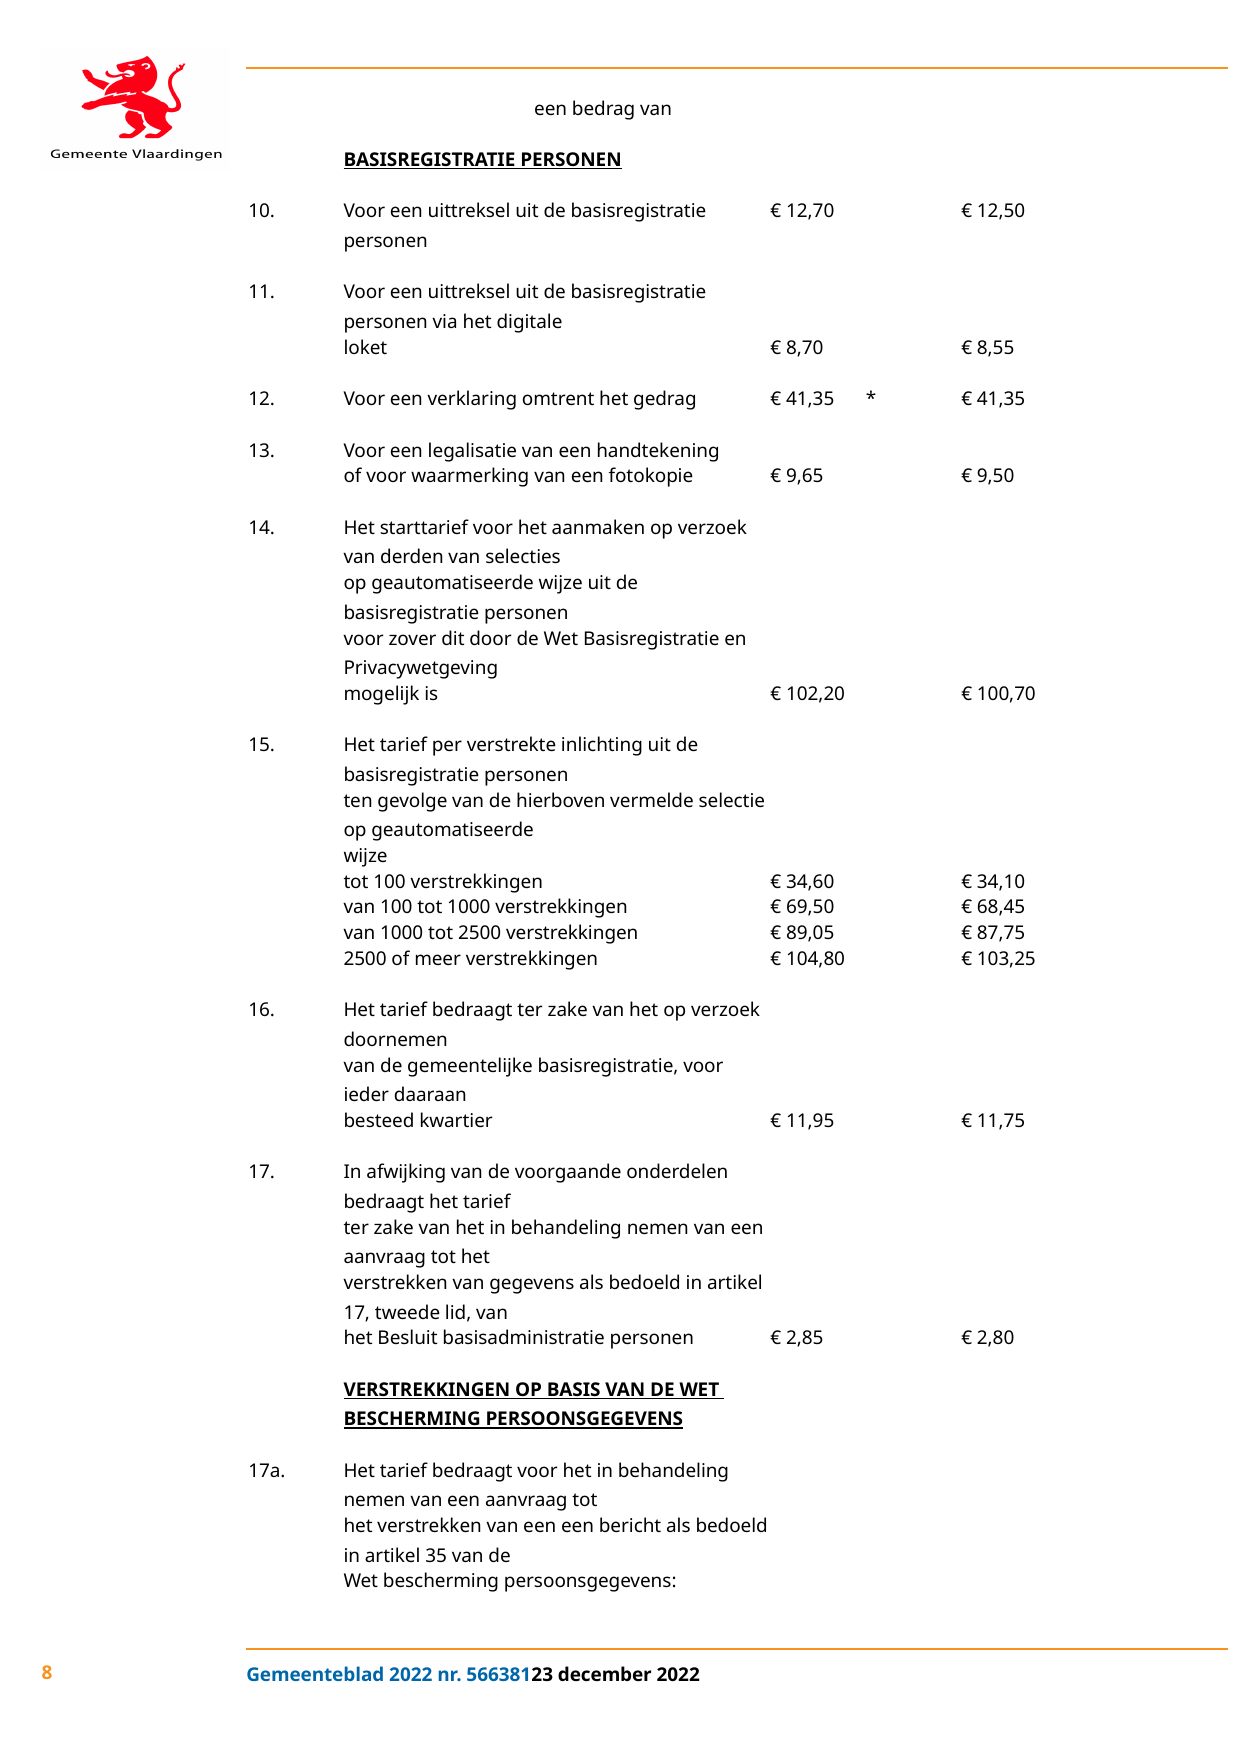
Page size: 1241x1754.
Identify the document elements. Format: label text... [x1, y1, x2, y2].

table_cell [770, 1431, 866, 1457]
table_cell [248, 463, 343, 488]
table_cell [961, 411, 1056, 437]
table_cell [1056, 732, 1152, 787]
table_cell van 100 tot 1000 verstrekkingen [343, 894, 770, 919]
table_cell [534, 971, 770, 997]
table_cell [1056, 489, 1152, 514]
table_cell € 9,65 [770, 463, 866, 488]
table_cell [1056, 842, 1152, 868]
table_cell Voor een uittreksel uit de basisregistratie personen via het digitale [343, 279, 770, 334]
table_cell [770, 514, 866, 569]
table_cell [866, 437, 961, 463]
table_cell [1056, 680, 1152, 706]
table_cell [866, 787, 961, 842]
table_cell € 41,35 [770, 386, 866, 411]
table_cell [1056, 360, 1152, 386]
table_cell [866, 945, 961, 971]
table_cell [770, 706, 866, 732]
table_cell [961, 1214, 1056, 1269]
table_cell 15. [248, 732, 343, 787]
table_cell € 89,05 [770, 919, 866, 945]
table_cell [248, 919, 343, 945]
table_cell [343, 360, 439, 386]
table_cell [866, 514, 961, 569]
table_cell [770, 787, 866, 842]
table_cell [961, 1376, 1056, 1431]
table_cell [866, 1107, 961, 1133]
table_cell [770, 570, 866, 625]
table_cell [961, 1457, 1056, 1512]
table_cell [1056, 1457, 1152, 1512]
table_cell € 2,85 [770, 1325, 866, 1350]
table_cell [866, 172, 961, 198]
table_cell [248, 787, 343, 842]
table_cell [770, 360, 866, 386]
table_cell [534, 172, 770, 198]
table_cell [534, 1133, 770, 1159]
table_cell € 8,55 [961, 334, 1056, 360]
table_cell het verstrekken van een een bericht als bedoeld in artikel 35 van de [343, 1513, 770, 1568]
table_cell [866, 146, 961, 172]
table_cell [961, 1159, 1056, 1214]
table_cell [961, 253, 1056, 279]
table_cell [866, 732, 961, 787]
table_cell [961, 279, 1056, 334]
table_cell [866, 894, 961, 919]
table_cell [248, 1431, 343, 1457]
table_cell [439, 1350, 534, 1376]
table_cell [770, 172, 866, 198]
table_cell [343, 971, 439, 997]
table_cell [770, 489, 866, 514]
table_cell [866, 1214, 961, 1269]
table_cell Het starttarief voor het aanmaken op verzoek van derden van selecties [343, 514, 770, 569]
table_cell [866, 570, 961, 625]
table_cell [534, 411, 770, 437]
table_cell [1056, 625, 1152, 680]
table_cell [1056, 706, 1152, 732]
table_cell [1056, 1568, 1152, 1593]
table_cell [248, 868, 343, 894]
table_cell [248, 1107, 343, 1133]
table_cell [961, 1568, 1056, 1593]
table_cell [248, 121, 343, 146]
table_cell [866, 121, 961, 146]
table_cell [1056, 1513, 1152, 1568]
table_cell [866, 868, 961, 894]
table_cell [248, 1376, 343, 1431]
table_cell € 12,70 [770, 198, 866, 253]
table_cell [248, 1325, 343, 1350]
table_cell 17a. [248, 1457, 343, 1512]
table_cell Wet bescherming persoonsgegevens: [343, 1568, 770, 1593]
table_cell [534, 1431, 770, 1457]
table_cell [866, 842, 961, 868]
table_cell [961, 1513, 1056, 1568]
table_cell [1056, 1052, 1152, 1107]
table_cell [439, 121, 534, 146]
table_cell [1056, 172, 1152, 198]
table_cell [1056, 146, 1152, 172]
table_cell [248, 253, 343, 279]
table_cell [439, 411, 534, 437]
table_cell [866, 1568, 961, 1593]
table_cell een bedrag van [534, 95, 770, 121]
table_cell wijze [343, 842, 770, 868]
table_cell € 34,60 [770, 868, 866, 894]
table_cell [866, 95, 961, 121]
table_cell ten gevolge van de hierboven vermelde selectie op geautomatiseerde [343, 787, 770, 842]
table_cell [961, 1052, 1056, 1107]
table_cell [866, 1376, 961, 1431]
table_cell [1056, 919, 1152, 945]
table_cell [1056, 279, 1152, 334]
table_cell [770, 732, 866, 787]
table_cell [1056, 463, 1152, 488]
table_cell [248, 146, 343, 172]
table_cell [961, 1431, 1056, 1457]
table_cell [248, 1133, 343, 1159]
table_cell [770, 625, 866, 680]
table_cell van 1000 tot 2500 verstrekkingen [343, 919, 770, 945]
table_cell [248, 360, 343, 386]
table_cell 17. [248, 1159, 343, 1214]
table_cell [961, 971, 1056, 997]
table_cell [1056, 945, 1152, 971]
table_cell [1056, 971, 1152, 997]
table_cell [961, 625, 1056, 680]
table_cell [248, 172, 343, 198]
table_cell € 104,80 [770, 945, 866, 971]
table_cell [1056, 1107, 1152, 1133]
table_cell [770, 437, 866, 463]
table_cell [866, 1052, 961, 1107]
table_cell VERSTREKKINGEN OP BASIS VAN DE WET BESCHERMING PERSOONSGEGEVENS [343, 1376, 770, 1431]
table_cell € 69,50 [770, 894, 866, 919]
table_cell 16. [248, 997, 343, 1052]
table_cell [1056, 386, 1152, 411]
table_cell [770, 95, 866, 121]
table_cell [1056, 997, 1152, 1052]
table_cell [866, 253, 961, 279]
table_cell € 100,70 [961, 680, 1056, 706]
table_cell [961, 732, 1056, 787]
table_cell [961, 1350, 1056, 1376]
table_cell [1056, 1376, 1152, 1431]
table_cell [770, 279, 866, 334]
table_cell [534, 253, 770, 279]
table_cell [343, 1350, 439, 1376]
table_cell [248, 706, 343, 732]
table_cell 13. [248, 437, 343, 463]
table_cell [866, 997, 961, 1052]
table_cell [961, 514, 1056, 569]
table_cell [770, 146, 866, 172]
table_cell [439, 1133, 534, 1159]
table_cell 12. [248, 386, 343, 411]
table_cell 11. [248, 279, 343, 334]
table_cell € 8,70 [770, 334, 866, 360]
table_cell [343, 121, 439, 146]
table_cell [439, 253, 534, 279]
table_cell [1056, 1269, 1152, 1324]
table_cell [248, 1214, 343, 1269]
table_cell [961, 787, 1056, 842]
table_cell [1056, 1325, 1152, 1350]
table_cell € 41,35 [961, 386, 1056, 411]
table_cell het Besluit basisadministratie personen [343, 1325, 770, 1350]
table_cell [961, 95, 1056, 121]
table_cell Het tarief bedraagt ter zake van het op verzoek doornemen [343, 997, 770, 1052]
table_cell van de gemeentelijke basisregistratie, voor ieder daaraan [343, 1052, 770, 1107]
table_cell € 9,50 [961, 463, 1056, 488]
table_cell [770, 1159, 866, 1214]
table_cell [343, 489, 439, 514]
table_cell [343, 172, 439, 198]
table_cell € 34,10 [961, 868, 1056, 894]
table_cell [439, 95, 534, 121]
table_cell [866, 198, 961, 253]
table_cell [961, 489, 1056, 514]
table_cell € 11,75 [961, 1107, 1056, 1133]
table_cell [439, 172, 534, 198]
table_cell [248, 680, 343, 706]
table_cell € 11,95 [770, 1107, 866, 1133]
table_cell € 2,80 [961, 1325, 1056, 1350]
table_cell of voor waarmerking van een fotokopie [343, 463, 770, 488]
table_cell [770, 411, 866, 437]
table_cell € 102,20 [770, 680, 866, 706]
table_cell [770, 1513, 866, 1568]
table_cell [866, 680, 961, 706]
table_cell [248, 625, 343, 680]
table_cell [248, 1350, 343, 1376]
table_cell verstrekken van gegevens als bedoeld in artikel 17, tweede lid, van [343, 1269, 770, 1324]
table_cell [248, 1568, 343, 1593]
table_cell [248, 1513, 343, 1568]
table_cell [1056, 1431, 1152, 1457]
table_cell [866, 1513, 961, 1568]
table_cell In afwijking van de voorgaande onderdelen bedraagt het tarief [343, 1159, 770, 1214]
table_cell Voor een verklaring omtrent het gedrag [343, 386, 770, 411]
table_cell [866, 463, 961, 488]
table_cell [343, 95, 439, 121]
table_cell [770, 1269, 866, 1324]
table_cell [534, 706, 770, 732]
table_cell [439, 971, 534, 997]
table_cell [1056, 95, 1152, 121]
table_cell [1056, 1133, 1152, 1159]
table_cell besteed kwartier [343, 1107, 770, 1133]
table_cell € 68,45 [961, 894, 1056, 919]
table_cell [866, 919, 961, 945]
table_cell [866, 489, 961, 514]
table_cell [866, 1431, 961, 1457]
table_cell Voor een legalisatie van een handtekening [343, 437, 770, 463]
table_cell [866, 1133, 961, 1159]
table_cell loket [343, 334, 770, 360]
table_cell [1056, 570, 1152, 625]
table_cell [248, 95, 343, 121]
table_cell [961, 570, 1056, 625]
table_cell BASISREGISTRATIE PERSONEN [343, 146, 770, 172]
table_cell [248, 1052, 343, 1107]
table_cell [1056, 1159, 1152, 1214]
table_cell [770, 1133, 866, 1159]
table_cell [439, 360, 534, 386]
table_cell [866, 625, 961, 680]
table_cell [343, 411, 439, 437]
table_cell ter zake van het in behandeling nemen van een aanvraag tot het [343, 1214, 770, 1269]
table_cell [248, 1269, 343, 1324]
table_cell [248, 334, 343, 360]
table_cell [1056, 868, 1152, 894]
table_cell € 103,25 [961, 945, 1056, 971]
table_cell [1056, 894, 1152, 919]
table_cell [770, 1568, 866, 1593]
table_cell [866, 360, 961, 386]
table_cell [866, 971, 961, 997]
table_cell [961, 172, 1056, 198]
table_cell [770, 1457, 866, 1512]
table_cell Het tarief bedraagt voor het in behandeling nemen van een aanvraag tot [343, 1457, 770, 1512]
table_cell [1056, 121, 1152, 146]
table_cell [343, 1133, 439, 1159]
table_cell [248, 842, 343, 868]
table_cell [866, 411, 961, 437]
table_cell * [866, 386, 961, 411]
table_cell [961, 706, 1056, 732]
table_cell [770, 1214, 866, 1269]
table_cell [1056, 437, 1152, 463]
table_cell [1056, 334, 1152, 360]
table_cell [866, 1269, 961, 1324]
table_cell [534, 360, 770, 386]
table_cell [343, 706, 439, 732]
table_cell [961, 1269, 1056, 1324]
table_cell 14. [248, 514, 343, 569]
table_cell € 87,75 [961, 919, 1056, 945]
table_cell [866, 1159, 961, 1214]
table_cell [248, 411, 343, 437]
table_cell € 12,50 [961, 198, 1056, 253]
table_cell [866, 1325, 961, 1350]
table_cell [770, 1376, 866, 1431]
table_cell [770, 842, 866, 868]
table_cell [866, 279, 961, 334]
table_cell [1056, 198, 1152, 253]
table_cell 10. [248, 198, 343, 253]
table_cell [248, 489, 343, 514]
table_cell [770, 997, 866, 1052]
table_cell [1056, 787, 1152, 842]
table_cell [866, 1350, 961, 1376]
table_cell Voor een uittreksel uit de basisregistratie personen [343, 198, 770, 253]
table_cell [439, 1431, 534, 1457]
table_cell [248, 945, 343, 971]
table_cell [534, 489, 770, 514]
table_cell mogelijk is [343, 680, 770, 706]
table_cell [343, 1431, 439, 1457]
table_cell [1056, 1350, 1152, 1376]
table_cell [961, 842, 1056, 868]
table_cell [439, 706, 534, 732]
table_cell [770, 971, 866, 997]
table_cell [248, 971, 343, 997]
table_cell [866, 1457, 961, 1512]
table_cell [961, 437, 1056, 463]
table_cell [961, 360, 1056, 386]
table_cell [961, 997, 1056, 1052]
table_cell [770, 121, 866, 146]
picture [41, 47, 231, 172]
table_cell [534, 121, 770, 146]
table_cell [1056, 411, 1152, 437]
table_cell Het tarief per verstrekte inlichting uit de basisregistratie personen [343, 732, 770, 787]
table_cell [534, 1350, 770, 1376]
table_cell [770, 1052, 866, 1107]
table_cell [1056, 514, 1152, 569]
table_cell [439, 489, 534, 514]
table_cell [961, 1133, 1056, 1159]
table_cell [343, 253, 439, 279]
table_cell [961, 146, 1056, 172]
table_cell [1056, 1214, 1152, 1269]
table_cell [961, 121, 1056, 146]
table_cell tot 100 verstrekkingen [343, 868, 770, 894]
table_cell [248, 894, 343, 919]
table_cell 2500 of meer verstrekkingen [343, 945, 770, 971]
table_cell voor zover dit door de Wet Basisregistratie en Privacywetgeving [343, 625, 770, 680]
table_cell [770, 253, 866, 279]
table_cell [770, 1350, 866, 1376]
table_cell [1056, 253, 1152, 279]
table_cell op geautomatiseerde wijze uit de basisregistratie personen [343, 570, 770, 625]
table_cell [866, 706, 961, 732]
table_cell [248, 570, 343, 625]
table_cell [866, 334, 961, 360]
